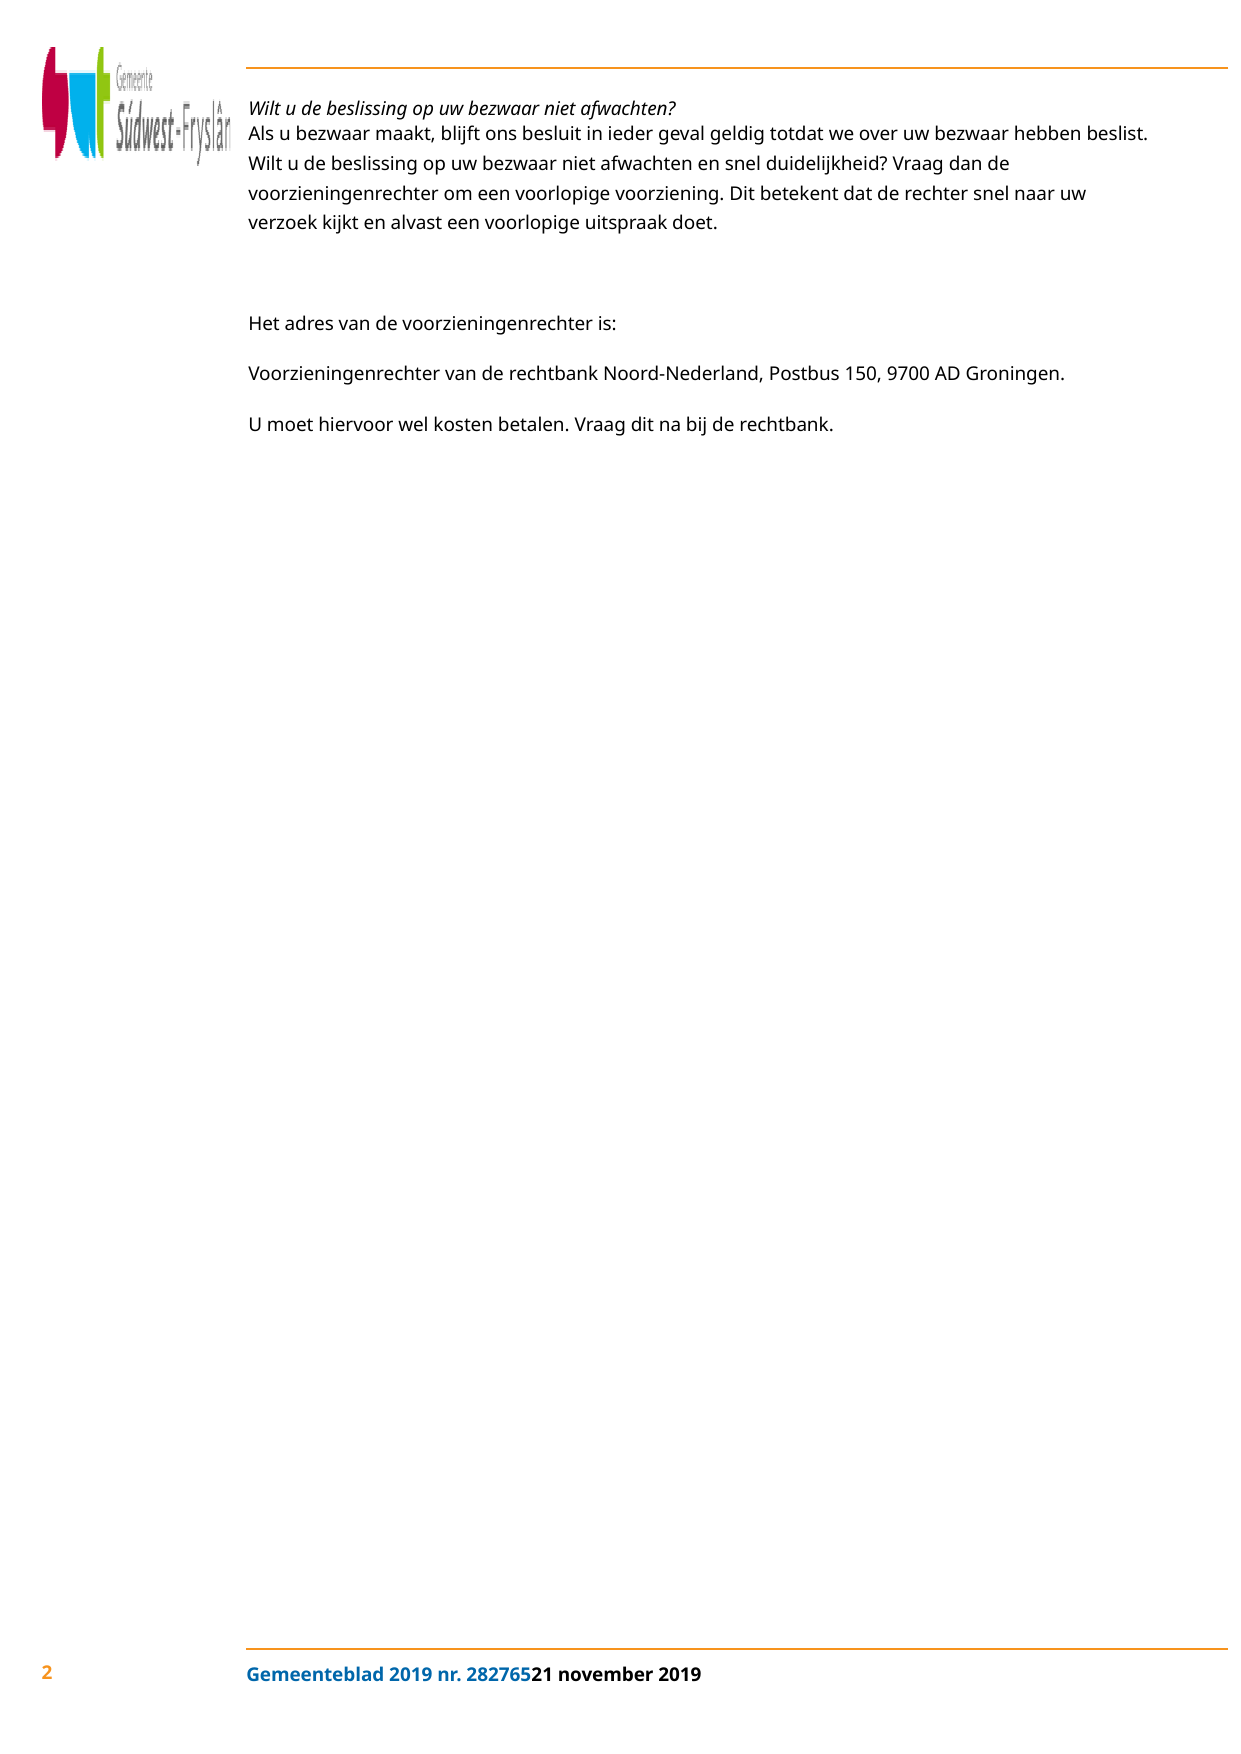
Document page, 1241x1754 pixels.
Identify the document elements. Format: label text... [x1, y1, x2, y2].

picture [41, 47, 231, 172]
text Voorzieningenrechter van de rechtbank Noord-Nederland, Postbus 150, 9700 AD Groningen. [248, 361, 1152, 386]
text Het adres van de voorzieningenrechter is: [248, 310, 1152, 336]
text U moet hiervoor wel kosten betalen. Vraag dit na bij de rechtbank. [248, 411, 1152, 437]
text Als u bezwaar maakt, blijft ons besluit in ieder geval geldig totdat we over uw bezwaar hebben beslist. Wilt u de beslissing op uw bezwaar niet afwachten en snel duidelijkheid? Vraag dan de voorzieningenrechter om een voorlopige voorziening. Dit betekent dat de rechter snel naar uw verzoek kijkt en alvast een voorlopige uitspraak doet. [248, 121, 1152, 235]
text Wilt u de beslissing op uw bezwaar niet afwachten? [248, 95, 1152, 121]
